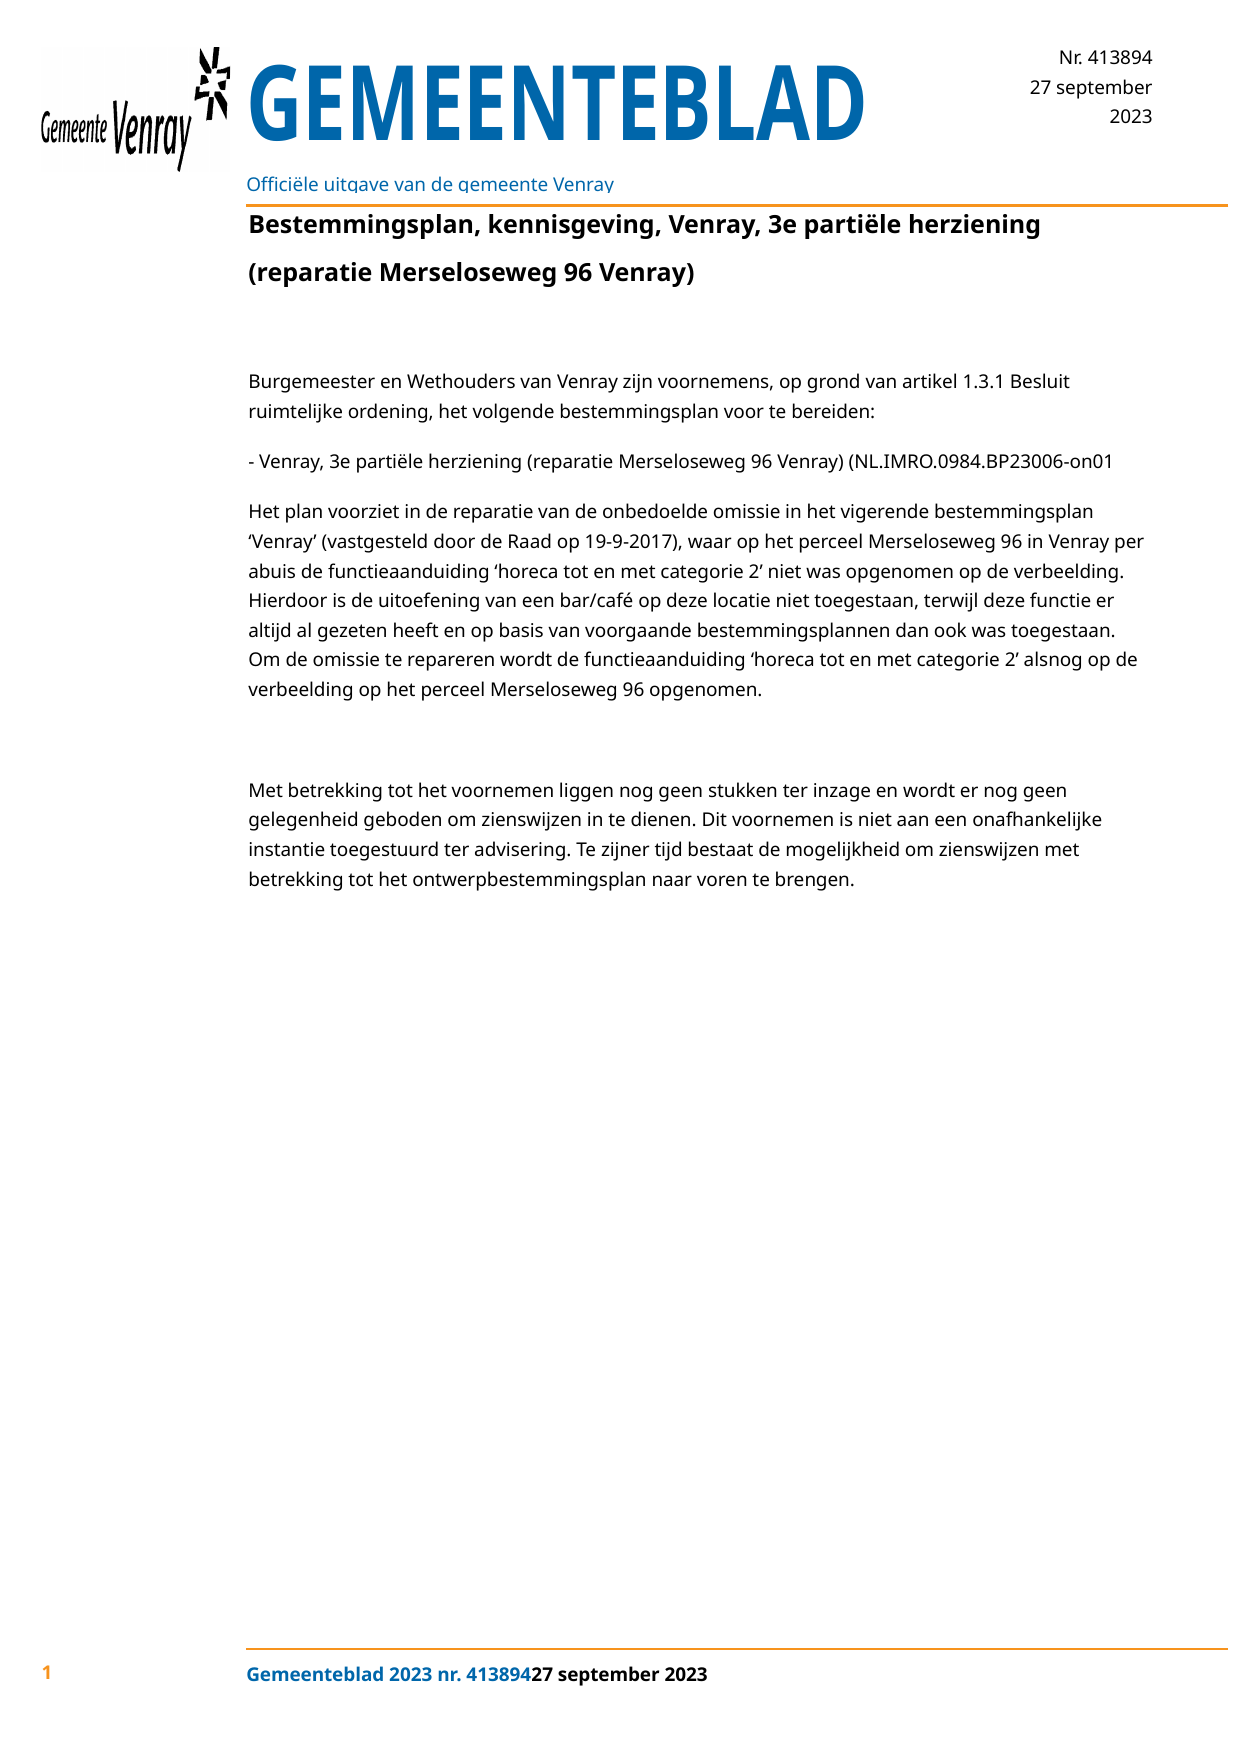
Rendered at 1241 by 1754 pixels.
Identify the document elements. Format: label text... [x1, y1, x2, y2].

picture [41, 47, 231, 172]
text - Venray, 3e partiële herziening (reparatie Merseloseweg 96 Venray) (NL.IMRO.0984.BP23006-on01 [248, 448, 1152, 474]
text Bestemmingsplan, kennisgeving, Venray, 3e partiële herziening (reparatie Merseloseweg 96 Venray) [248, 207, 1152, 288]
text Het plan voorziet in de reparatie van de onbedoelde omissie in het vigerende bestemmingsplan ‘Venray’ (vastgesteld door de Raad op 19-9-2017), waar op het perceel Merseloseweg 96 in Venray per abuis de functieaanduiding ‘horeca tot en met categorie 2’ niet was opgenomen op de verbeelding. Hierdoor is de uitoefening van een bar/café op deze locatie niet toegestaan, terwijl deze functie er altijd al gezeten heeft en op basis van voorgaande bestemmingsplannen dan ook was toegestaan. Om de omissie te repareren wordt de functieaanduiding ‘horeca tot en met categorie 2’ alsnog op de verbeelding op het perceel Merseloseweg 96 opgenomen. [248, 499, 1152, 702]
text Burgemeester en Wethouders van Venray zijn voornemens, op grond van artikel 1.3.1 Besluit ruimtelijke ordening, het volgende bestemmingsplan voor te bereiden: [248, 368, 1152, 424]
text Met betrekking tot het voornemen liggen nog geen stukken ter inzage en wordt er nog geen gelegenheid geboden om zienswijzen in te dienen. Dit voornemen is niet aan een onafhankelijke instantie toegestuurd ter advisering. Te zijner tijd bestaat de mogelijkheid om zienswijzen met betrekking tot het ontwerpbestemmingsplan naar voren te brengen. [248, 777, 1152, 892]
